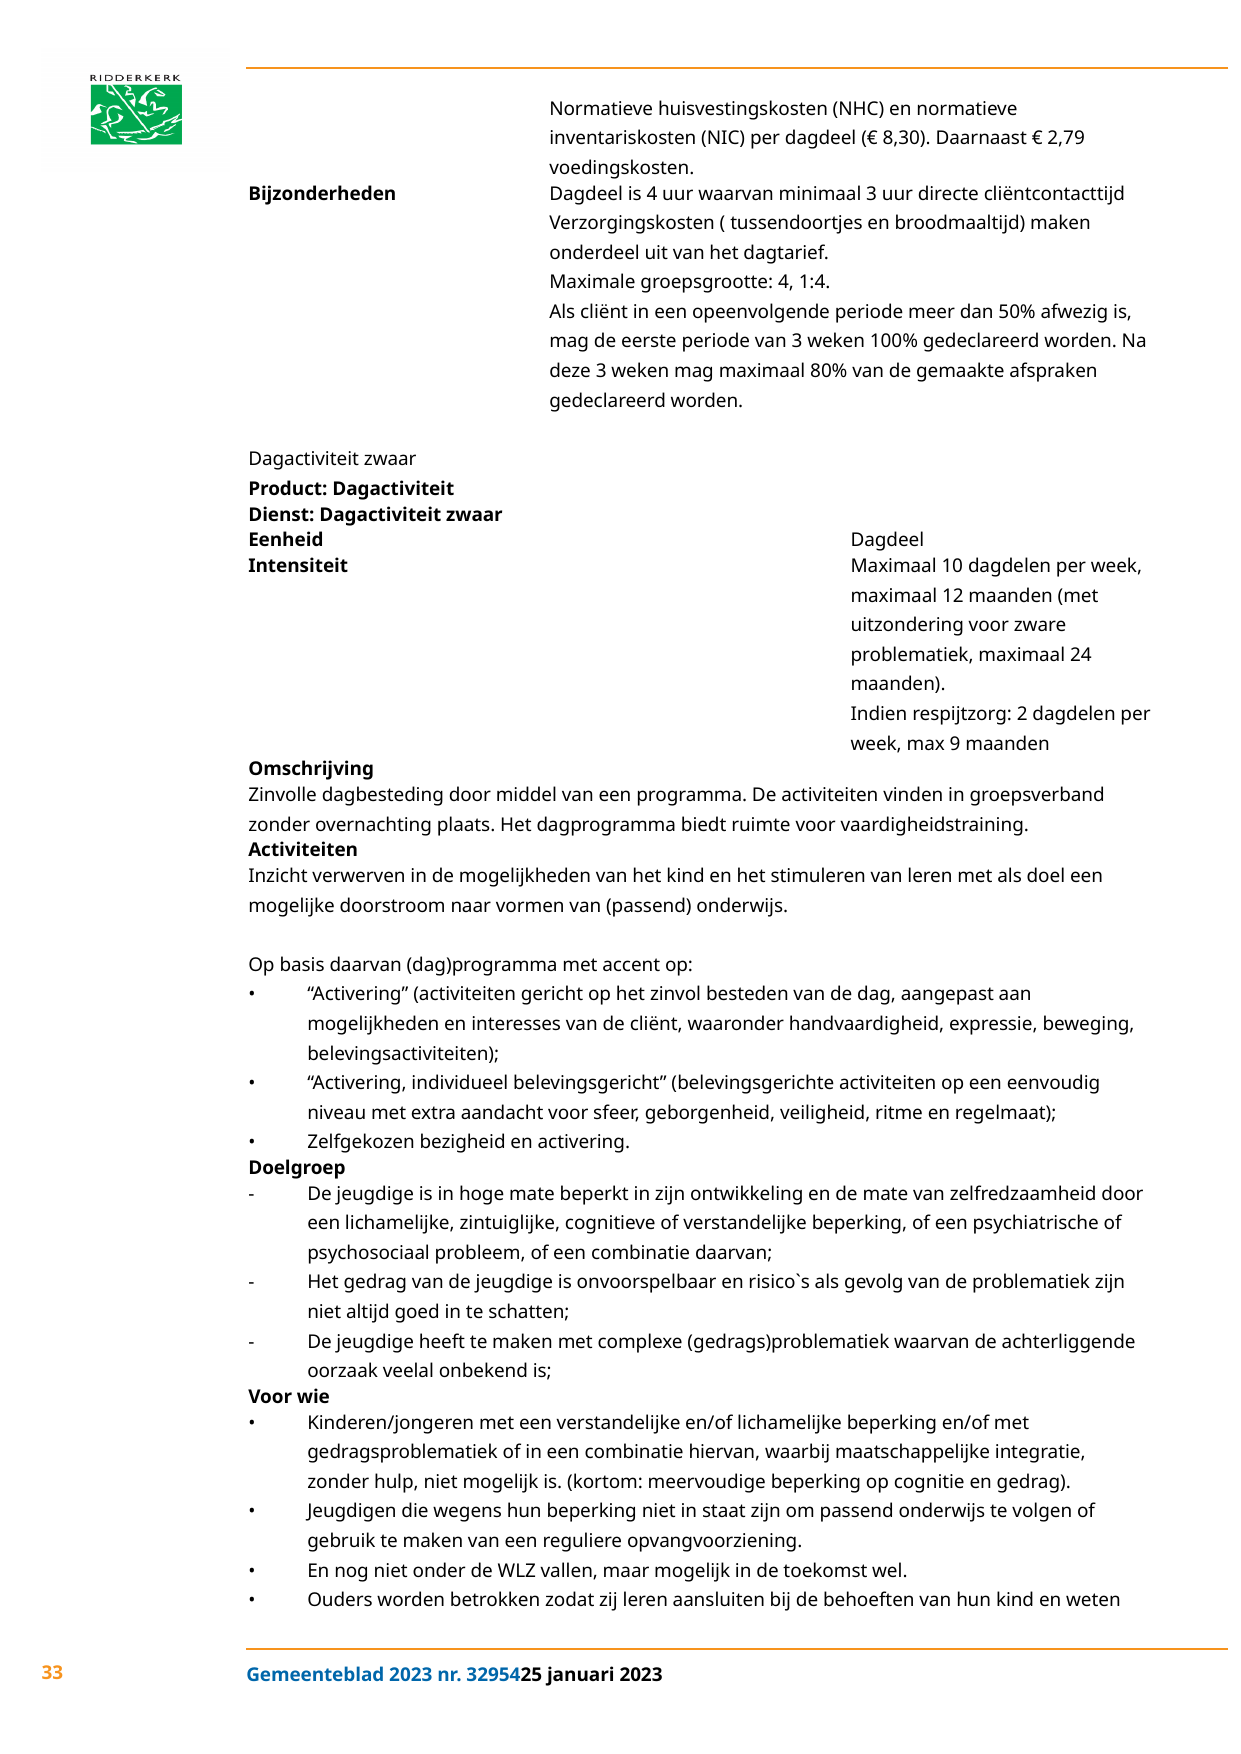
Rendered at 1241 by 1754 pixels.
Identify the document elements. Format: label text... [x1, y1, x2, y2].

table_cell Bijzonderheden [248, 180, 549, 412]
table_cell [850, 1383, 1152, 1409]
text Dagactiviteit zwaar [248, 445, 1152, 471]
table_cell Kinderen/jongeren met een verstandelijke en/of lichamelijke beperking en/of met gedragsproblematiek of in een combinatie hiervan, waarbij maatschappelijke integratie, zonder hulp, niet mogelijk is. (kortom: meervoudige beperking op cognitie en gedrag). Jeugdigen die wegens hun beperking niet in staat zijn om passend onderwijs te volgen of gebruik te maken van een reguliere opvangvoorziening. En nog niet onder de WLZ vallen, maar mogelijk in de toekomst wel. Ouders worden betrokken zodat zij leren aansluiten bij de behoeften van hun kind en weten [248, 1409, 1152, 1612]
table_cell Dagdeel is 4 uur waarvan minimaal 3 uur directe cliëntcontacttijd Verzorgingskosten ( tussendoortjes en broodmaaltijd) maken onderdeel uit van het dagtarief. Maximale groepsgrootte: 4, 1:4. Als cliënt in een opeenvolgende periode meer dan 50% afwezig is, mag de eerste periode van 3 weken 100% gedeclareerd worden. Na deze 3 weken mag maximaal 80% van de gemaakte afspraken gedeclareerd worden. [549, 180, 1152, 412]
table_header Product: Dagactiviteit [248, 475, 1152, 501]
table_cell Eenheid [248, 526, 850, 552]
table_cell De jeugdige is in hoge mate beperkt in zijn ontwikkeling en de mate van zelfredzaamheid door een lichamelijke, zintuiglijke, cognitieve of verstandelijke beperking, of een psychiatrische of psychosociaal probleem, of een combinatie daarvan; Het gedrag van de jeugdige is onvoorspelbaar en risico`s als gevolg van de problematiek zijn niet altijd goed in te schatten; De jeugdige heeft te maken met complexe (gedrags)problematiek waarvan de achterliggende oorzaak veelal onbekend is; [248, 1180, 1152, 1383]
table_cell Maximaal 10 dagdelen per week, maximaal 12 maanden (met uitzondering voor zware problematiek, maximaal 24 maanden). Indien respijtzorg: 2 dagdelen per week, max 9 maanden [850, 552, 1152, 755]
table_cell Activiteiten [248, 836, 1152, 862]
table_cell Omschrijving [248, 755, 1152, 781]
picture [41, 47, 231, 172]
table_cell Inzicht verwerven in de mogelijkheden van het kind en het stimuleren van leren met als doel een mogelijke doorstroom naar vormen van (passend) onderwijs. Op basis daarvan (dag)programma met accent op: “Activering” (activiteiten gericht op het zinvol besteden van de dag, aangepast aan mogelijkheden en interesses van de cliënt, waaronder handvaardigheid, expressie, beweging, belevingsactiviteiten); “Activering, individueel belevingsgericht” (belevingsgerichte activiteiten op een eenvoudig niveau met extra aandacht voor sfeer, geborgenheid, veiligheid, ritme en regelmaat); Zelfgekozen bezigheid en activering. [248, 862, 1152, 1154]
table_cell Dienst: Dagactiviteit zwaar [248, 501, 1152, 526]
table_cell Doelgroep [248, 1154, 1152, 1180]
table_cell Zinvolle dagbesteding door middel van een programma. De activiteiten vinden in groepsverband zonder overnachting plaats. Het dagprogramma biedt ruimte voor vaardigheidstraining. [248, 781, 1152, 836]
table_cell Voor wie [248, 1383, 850, 1409]
table_cell Normatieve huisvestingskosten (NHC) en normatieve inventariskosten (NIC) per dagdeel (€ 8,30). Daarnaast € 2,79 voedingskosten. [549, 95, 1152, 180]
table_cell Intensiteit [248, 552, 850, 755]
table_cell Dagdeel [850, 526, 1152, 552]
table_cell [248, 95, 549, 180]
